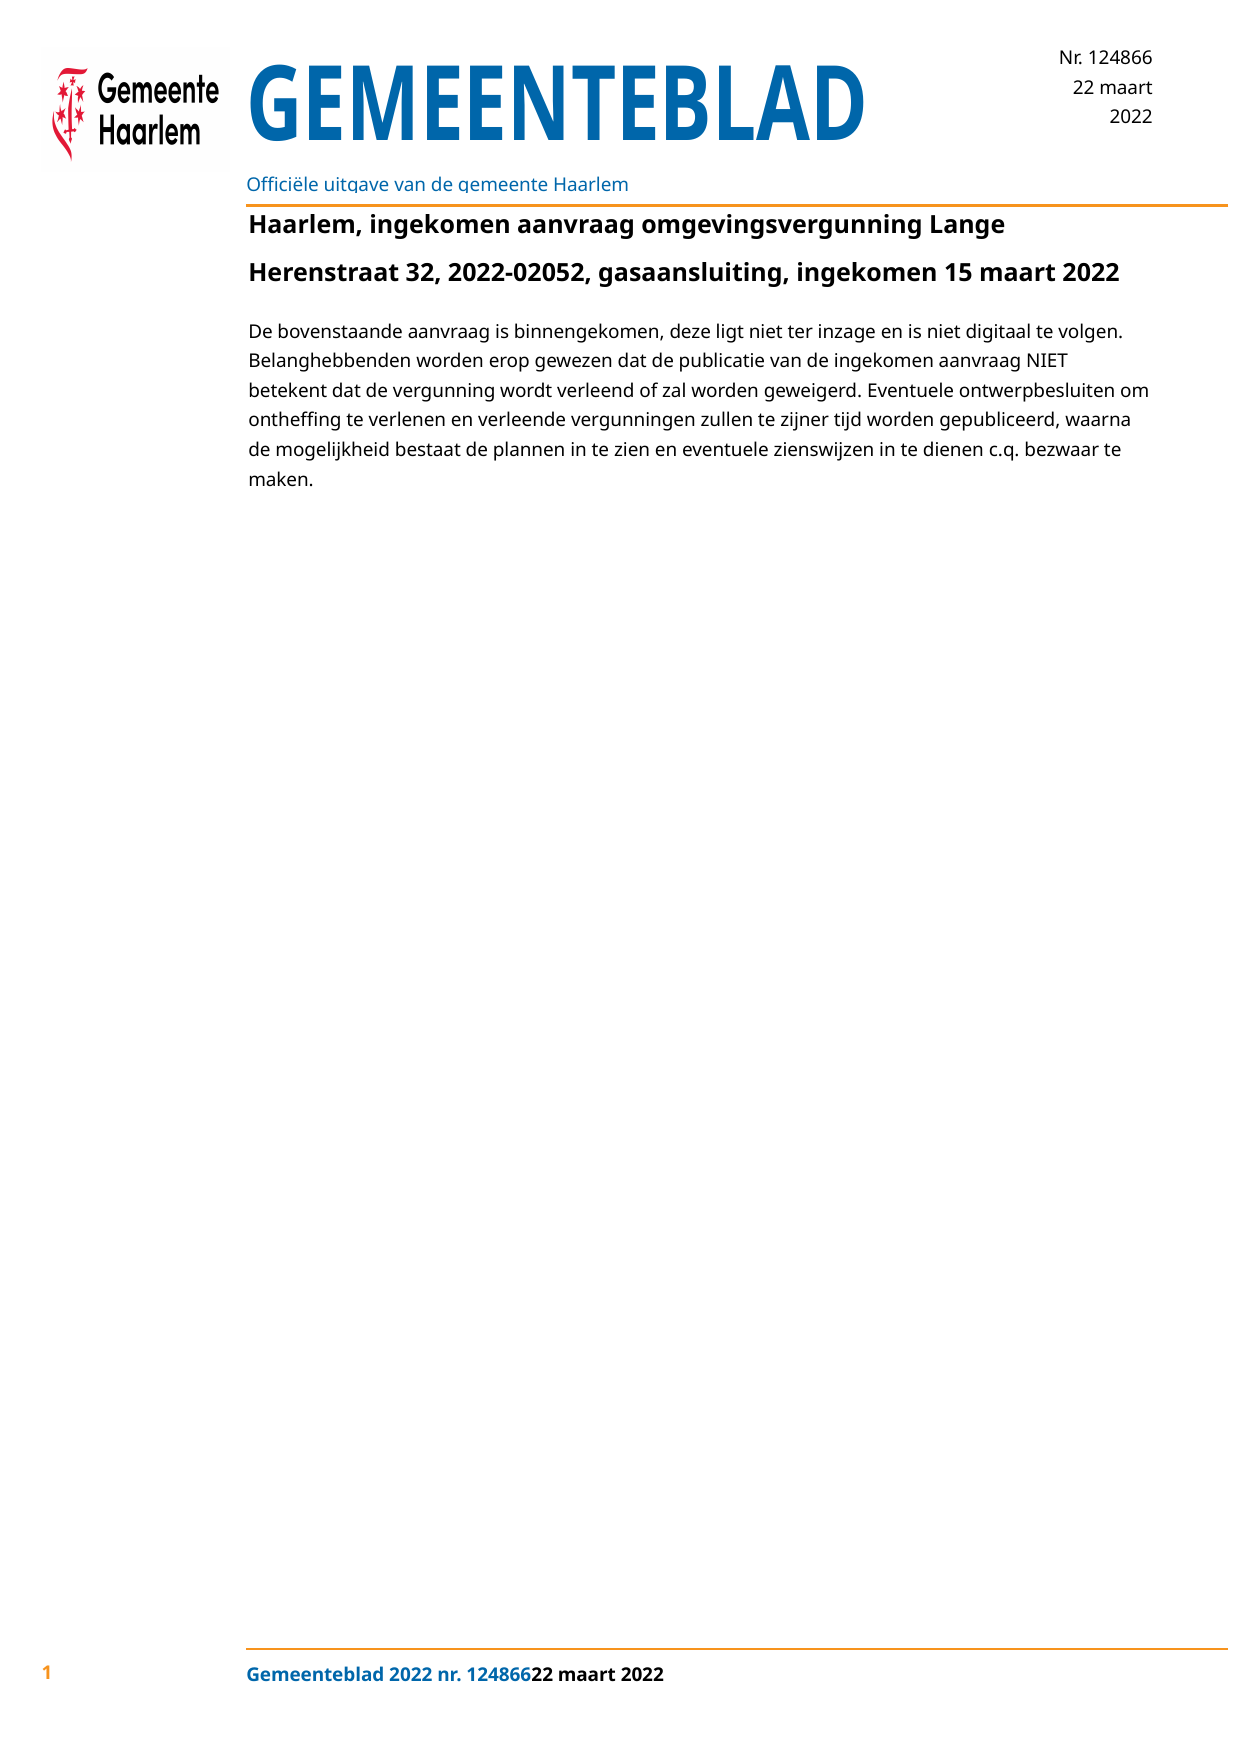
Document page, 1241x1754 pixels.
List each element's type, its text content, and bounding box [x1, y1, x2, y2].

text De bovenstaande aanvraag is binnengekomen, deze ligt niet ter inzage en is niet digitaal te volgen. Belanghebbenden worden erop gewezen dat de publicatie van de ingekomen aanvraag NIET betekent dat de vergunning wordt verleend of zal worden geweigerd. Eventuele ontwerpbesluiten om ontheffing te verlenen en verleende vergunningen zullen te zijner tijd worden gepubliceerd, waarna de mogelijkheid bestaat de plannen in te zien en eventuele zienswijzen in te dienen c.q. bezwaar te maken. [248, 318, 1152, 492]
text Haarlem, ingekomen aanvraag omgevingsvergunning Lange Herenstraat 32, 2022-02052, gasaansluiting, ingekomen 15 maart 2022 [248, 207, 1152, 288]
picture [41, 47, 231, 172]
